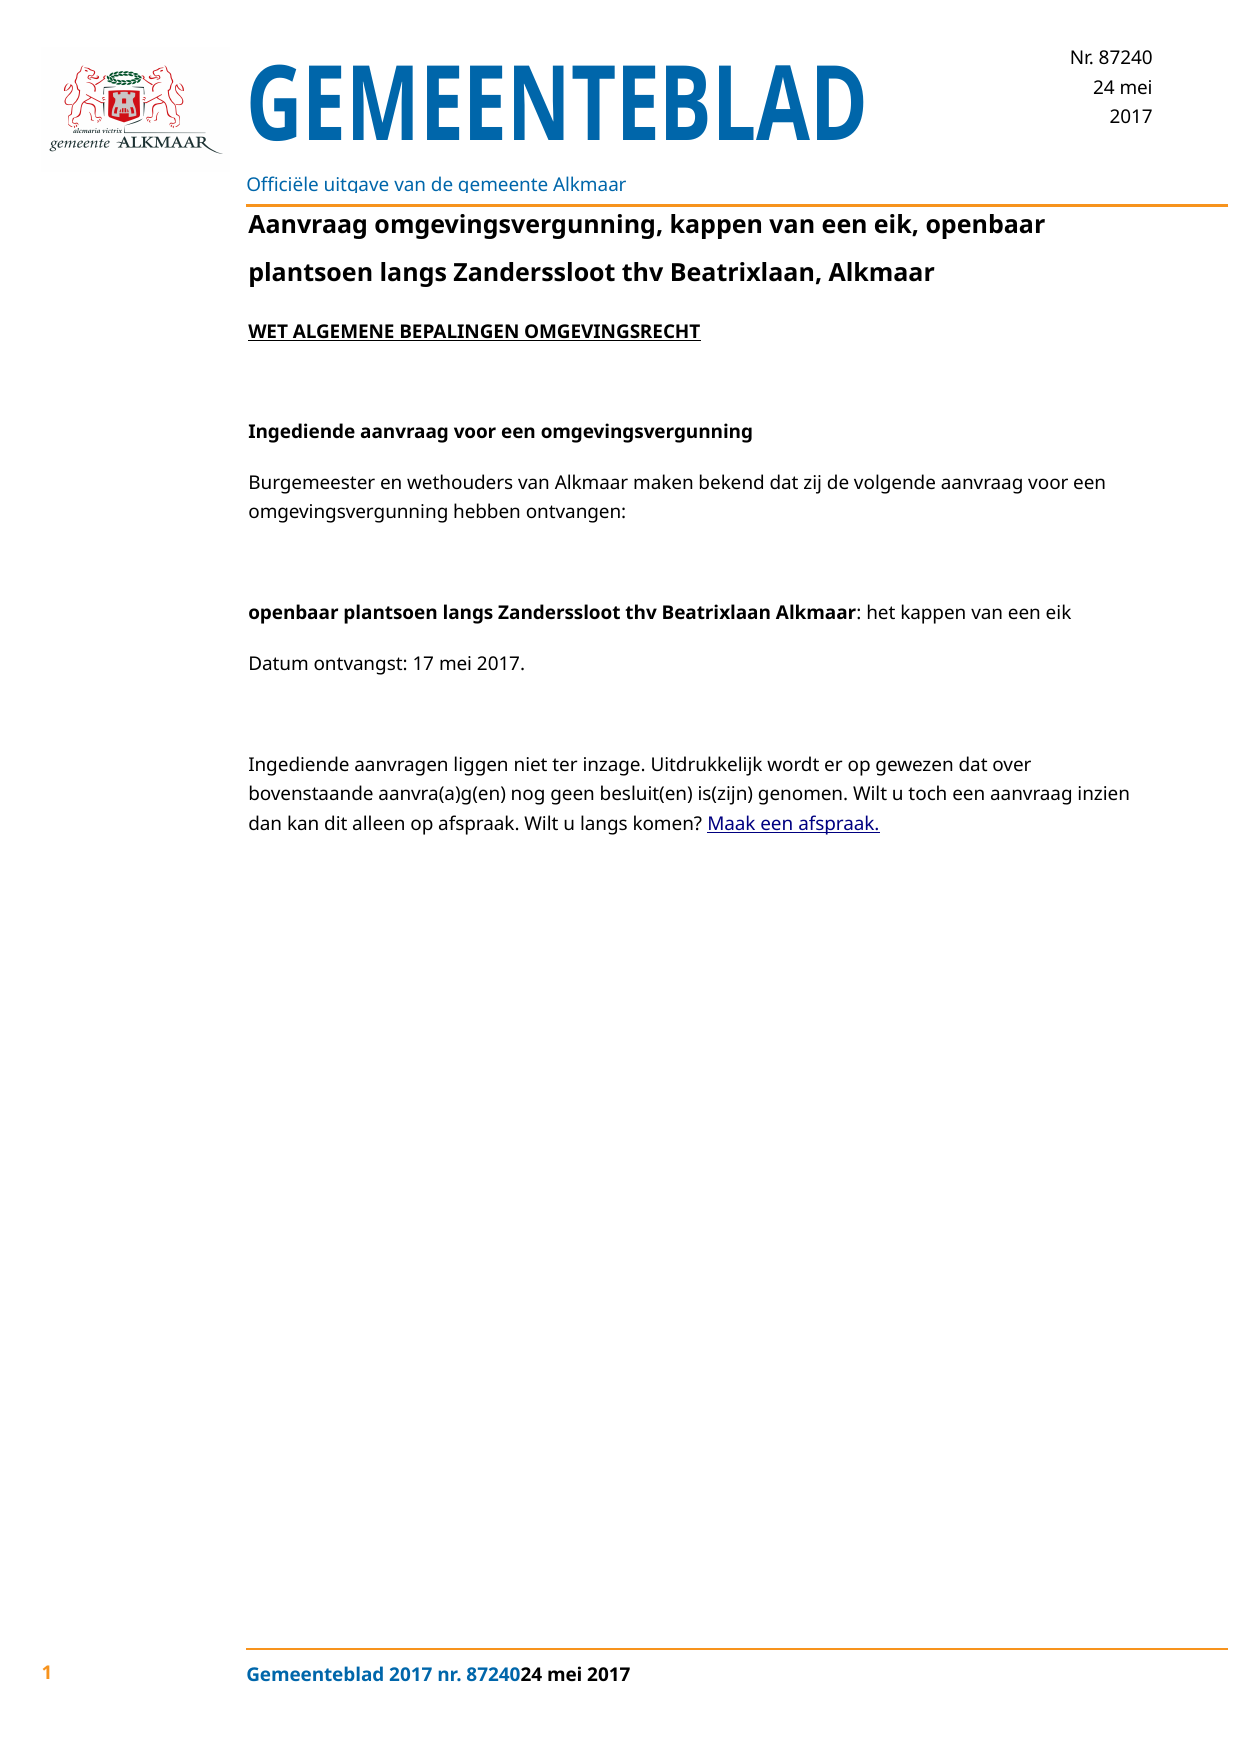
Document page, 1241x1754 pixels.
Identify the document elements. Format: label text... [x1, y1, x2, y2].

picture [41, 47, 231, 172]
text WET ALGEMENE BEPALINGEN OMGEVINGSRECHT [248, 318, 1152, 344]
text Ingediende aanvragen liggen niet ter inzage. Uitdrukkelijk wordt er op gewezen dat over bovenstaande aanvra(a)g(en) nog geen besluit(en) is(zijn) genomen. Wilt u toch een aanvraag inzien dan kan dit alleen op afspraak. Wilt u langs komen? Maak een afspraak. [248, 751, 1152, 836]
text Burgemeester en wethouders van Alkmaar maken bekend dat zij de volgende aanvraag voor een omgevingsvergunning hebben ontvangen: [248, 469, 1152, 524]
text openbaar plantsoen langs Zanderssloot thv Beatrixlaan Alkmaar: het kappen van een eik [248, 599, 1152, 625]
text Aanvraag omgevingsvergunning, kappen van een eik, openbaar plantsoen langs Zanderssloot thv Beatrixlaan, Alkmaar [248, 207, 1152, 288]
text Ingediende aanvraag voor een omgevingsvergunning [248, 419, 1152, 444]
text Datum ontvangst: 17 mei 2017. [248, 650, 1152, 676]
